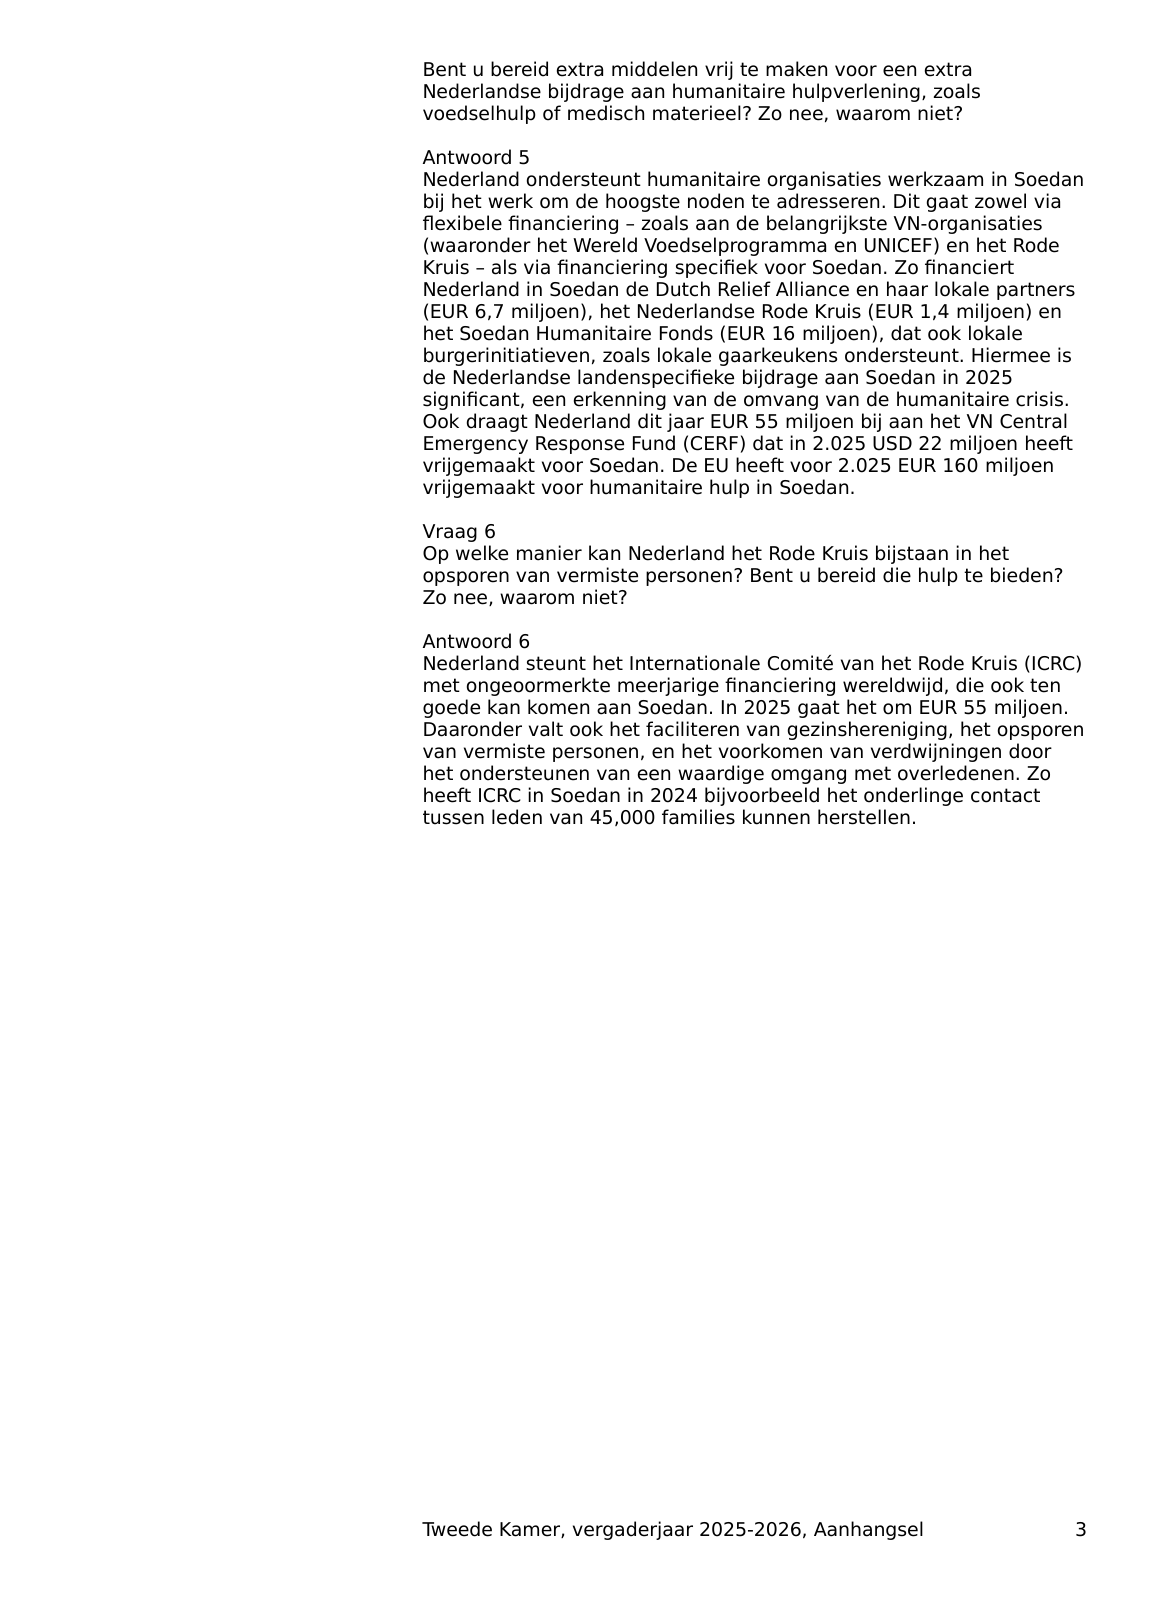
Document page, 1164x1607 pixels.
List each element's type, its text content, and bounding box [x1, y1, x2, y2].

text Vraag 6 [422, 521, 1087, 543]
text Bent u bereid extra middelen vrij te maken voor een extra Nederlandse bijdrage aan humanitaire hulpverlening, zoals voedselhulp of medisch materieel? Zo nee, waarom niet? [422, 59, 1087, 125]
text Antwoord 6 [422, 631, 1087, 653]
text Nederland ondersteunt humanitaire organisaties werkzaam in Soedan bij het werk om de hoogste noden te adresseren. Dit gaat zowel via flexibele financiering – zoals aan de belangrijkste VN-organisaties (waaronder het Wereld Voedselprogramma en UNICEF) en het Rode Kruis – als via financiering specifiek voor Soedan. Zo financiert Nederland in Soedan de Dutch Relief Alliance en haar lokale partners (EUR 6,7 miljoen), het Nederlandse Rode Kruis (EUR 1,4 miljoen) en het Soedan Humanitaire Fonds (EUR 16 miljoen), dat ook lokale burgerinitiatieven, zoals lokale gaarkeukens ondersteunt. Hiermee is de Nederlandse landenspecifieke bijdrage aan Soedan in 2025 significant, een erkenning van de omvang van de humanitaire crisis. [422, 169, 1087, 411]
text Antwoord 5 [422, 147, 1087, 169]
text Nederland steunt het Internationale Comité van het Rode Kruis (ICRC) met ongeoormerkte meerjarige financiering wereldwijd, die ook ten goede kan komen aan Soedan. In 2025 gaat het om EUR 55 miljoen. Daaronder valt ook het faciliteren van gezinshereniging, het opsporen van vermiste personen, en het voorkomen van verdwijningen door het ondersteunen van een waardige omgang met overledenen. Zo heeft ICRC in Soedan in 2024 bijvoorbeeld het onderlinge contact tussen leden van 45,000 families kunnen herstellen. [422, 653, 1087, 829]
text Op welke manier kan Nederland het Rode Kruis bijstaan in het opsporen van vermiste personen? Bent u bereid die hulp te bieden? Zo nee, waarom niet? [422, 543, 1087, 609]
text Ook draagt Nederland dit jaar EUR 55 miljoen bij aan het VN Central Emergency Response Fund (CERF) dat in 2.025 USD 22 miljoen heeft vrijgemaakt voor Soedan. De EU heeft voor 2.025 EUR 160 miljoen vrijgemaakt voor humanitaire hulp in Soedan. [422, 411, 1087, 499]
